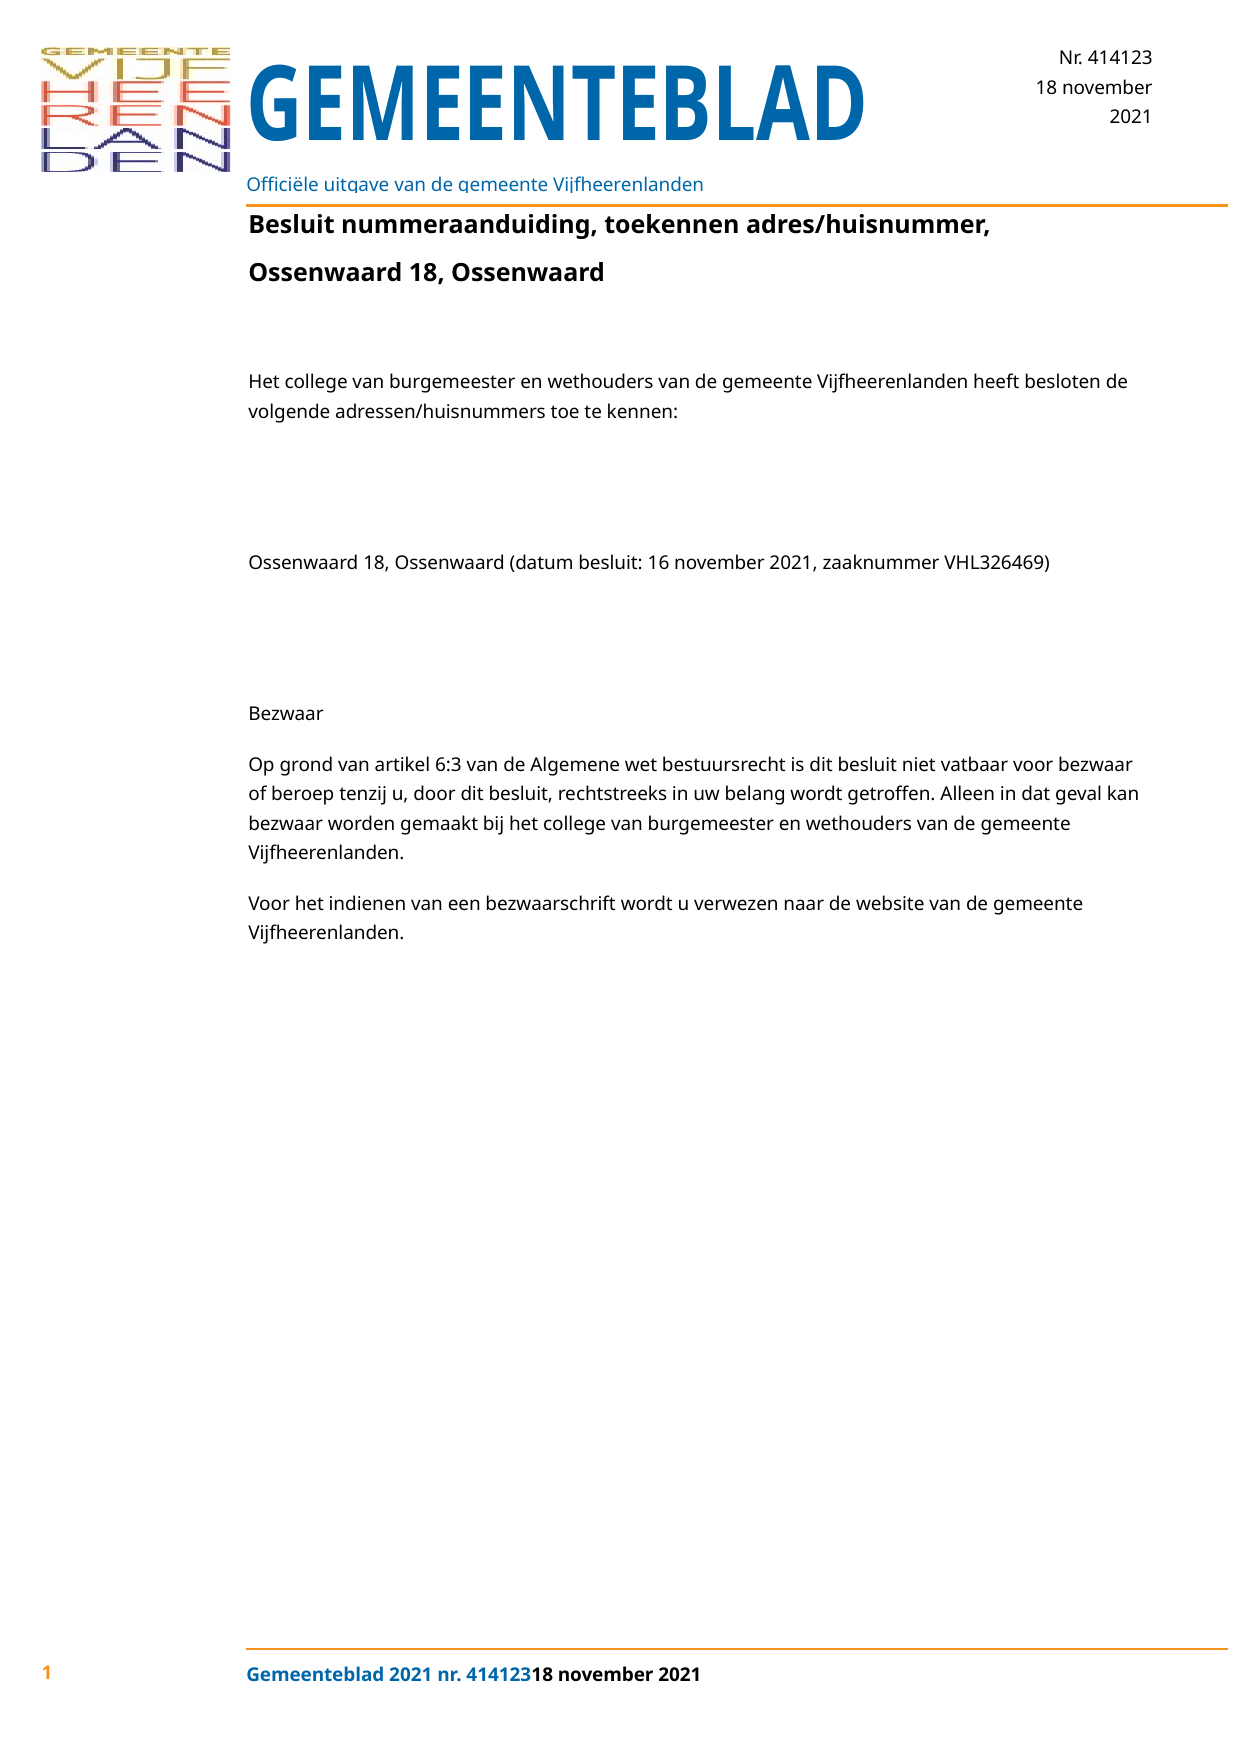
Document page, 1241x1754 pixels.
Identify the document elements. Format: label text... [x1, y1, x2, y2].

text Ossenwaard 18, Ossenwaard (datum besluit: 16 november 2021, zaaknummer VHL326469) [248, 549, 1152, 575]
text Op grond van artikel 6:3 van de Algemene wet bestuursrecht is dit besluit niet vatbaar voor bezwaar of beroep tenzij u, door dit besluit, rechtstreeks in uw belang wordt getroffen. Alleen in dat geval kan bezwaar worden gemaakt bij het college van burgemeester en wethouders van de gemeente Vijfheerenlanden. [248, 751, 1152, 865]
text Het college van burgemeester en wethouders van de gemeente Vijfheerenlanden heeft besloten de volgende adressen/huisnummers toe te kennen: [248, 368, 1152, 424]
text Besluit nummeraanduiding, toekennen adres/huisnummer, Ossenwaard 18, Ossenwaard [248, 207, 1152, 288]
picture [41, 47, 231, 172]
text Bezwaar [248, 700, 1152, 726]
text Voor het indienen van een bezwaarschrift wordt u verwezen naar de website van de gemeente Vijfheerenlanden. [248, 890, 1152, 945]
